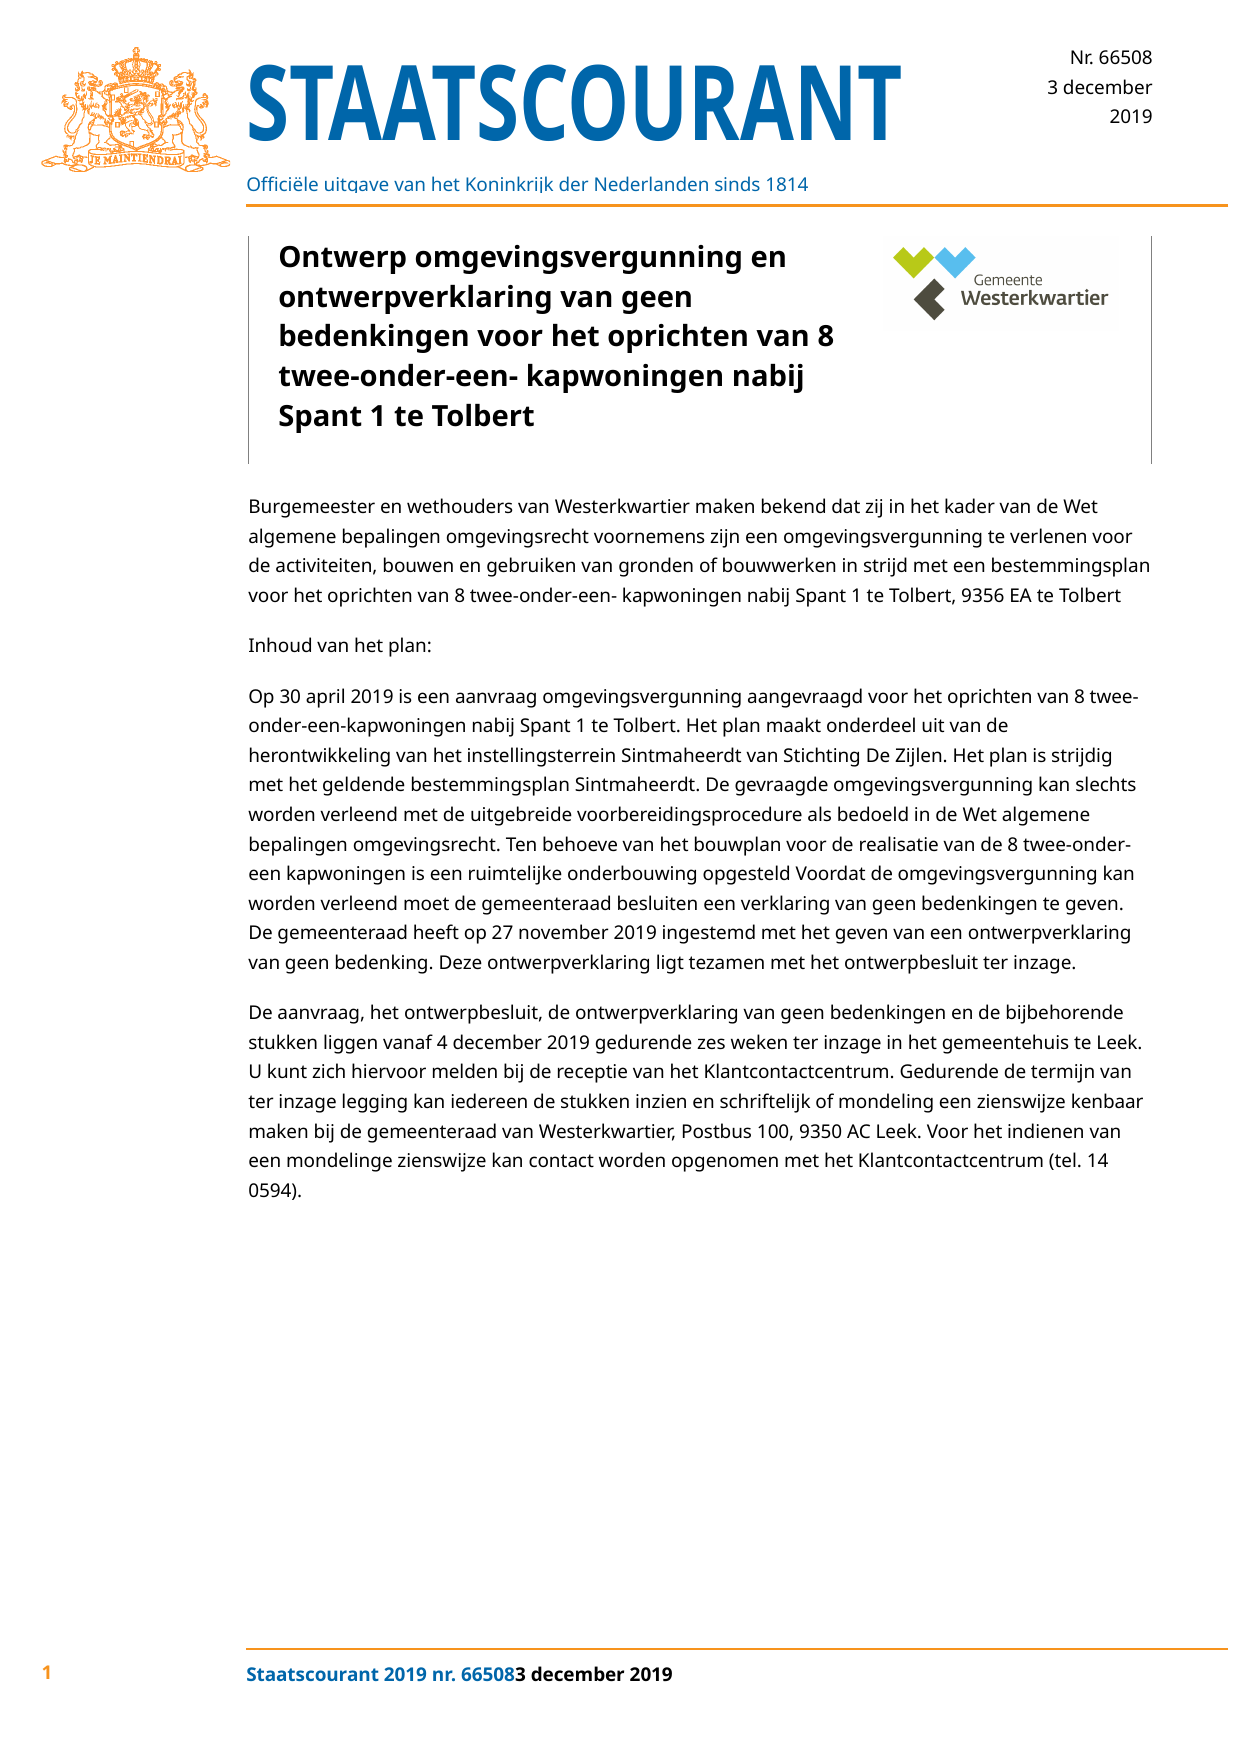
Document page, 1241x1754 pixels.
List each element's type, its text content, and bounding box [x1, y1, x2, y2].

text De aanvraag, het ontwerpbesluit, de ontwerpverklaring van geen bedenkingen en de bijbehorende stukken liggen vanaf 4 december 2019 gedurende zes weken ter inzage in het gemeentehuis te Leek. U kunt zich hiervoor melden bij de receptie van het Klantcontactcentrum. Gedurende de termijn van ter inzage legging kan iedereen de stukken inzien en schriftelijk of mondeling een zienswijze kenbaar maken bij de gemeenteraad van Westerkwartier, Postbus 100, 9350 AC Leek. Voor het indienen van een mondelinge zienswijze kan contact worden opgenomen met het Klantcontactcentrum (tel. 14 0594). [248, 999, 1152, 1203]
text Burgemeester en wethouders van Westerkwartier maken bekend dat zij in het kader van de Wet algemene bepalingen omgevingsrecht voornemens zijn een omgevingsvergunning te verlenen voor de activiteiten, bouwen en gebruiken van gronden of bouwwerken in strijd met een bestemmingsplan voor het oprichten van 8 twee-onder-een- kapwoningen nabij Spant 1 te Tolbert, 9356 EA te Tolbert [248, 493, 1152, 608]
text Op 30 april 2019 is een aanvraag omgevingsvergunning aangevraagd voor het oprichten van 8 twee-onder-een-kapwoningen nabij Spant 1 te Tolbert. Het plan maakt onderdeel uit van de herontwikkeling van het instellingsterrein Sintmaheerdt van Stichting De Zijlen. Het plan is strijdig met het geldende bestemmingsplan Sintmaheerdt. De gevraagde omgevingsvergunning kan slechts worden verleend met de uitgebreide voorbereidingsprocedure als bedoeld in de Wet algemene bepalingen omgevingsrecht. Ten behoeve van het bouwplan voor de realisatie van de 8 twee-onder-een kapwoningen is een ruimtelijke onderbouwing opgesteld Voordat de omgevingsvergunning kan worden verleend moet de gemeenteraad besluiten een verklaring van geen bedenkingen te geven. De gemeenteraad heeft op 27 november 2019 ingestemd met het geven van een ontwerpverklaring van geen bedenking. Deze ontwerpverklaring ligt tezamen met het ontwerpbesluit ter inzage. [248, 683, 1152, 975]
picture [41, 47, 231, 172]
text Inhoud van het plan: [248, 632, 1152, 658]
picture [882, 236, 1119, 331]
table_header [850, 236, 1151, 464]
table_header Ontwerp omgevingsvergunning en ontwerpverklaring van geen bedenkingen voor het oprichten van 8 twee-onder-een- kapwoningen nabij Spant 1 te Tolbert [249, 236, 850, 464]
